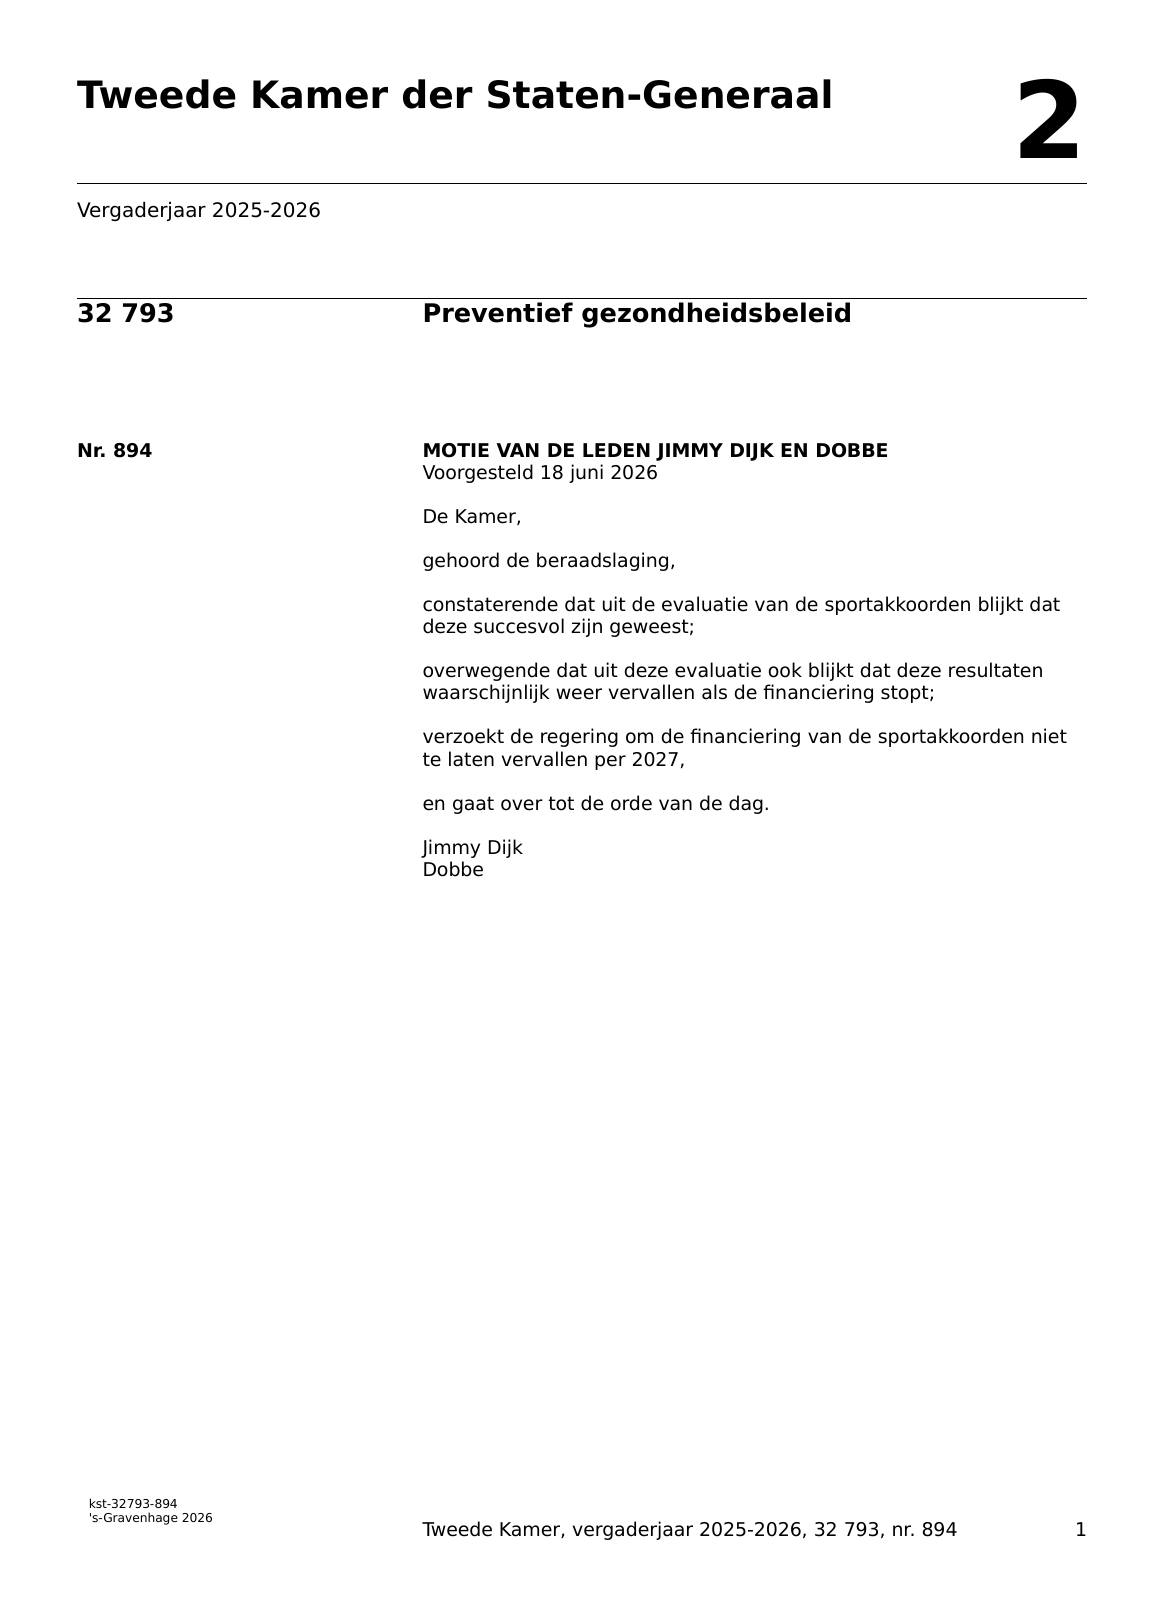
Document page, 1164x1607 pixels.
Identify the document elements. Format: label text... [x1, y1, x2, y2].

text kst-32793-894 [88, 1497, 323, 1511]
table_header Tweede Kamer der Staten-Generaal [77, 59, 886, 183]
table_header 2 [886, 59, 1087, 183]
text gehoord de beraadslaging, [422, 550, 1087, 572]
text Voorgesteld 18 juni 2026 [422, 462, 1087, 484]
text Jimmy Dijk [422, 837, 1087, 859]
text Dobbe [422, 859, 1087, 881]
text verzoekt de regering om de financiering van de sportakkoorden niet te laten vervallen per 2027, [422, 726, 1087, 770]
text en gaat over tot de orde van de dag. [422, 793, 1087, 814]
text 's-Gravenhage 2026 [88, 1511, 323, 1525]
table_cell Vergaderjaar 2025-2026 [77, 184, 1087, 298]
text De Kamer, [422, 506, 1087, 528]
subtitle 32 793 Preventief gezondheidsbeleid [77, 299, 1087, 329]
subtitle Nr. 894 MOTIE VAN DE LEDEN JIMMY DIJK EN DOBBE [77, 440, 1087, 462]
text constaterende dat uit de evaluatie van de sportakkoorden blijkt dat deze succesvol zijn geweest; [422, 594, 1087, 638]
text overwegende dat uit deze evaluatie ook blijkt dat deze resultaten waarschijnlijk weer vervallen als de financiering stopt; [422, 660, 1087, 704]
